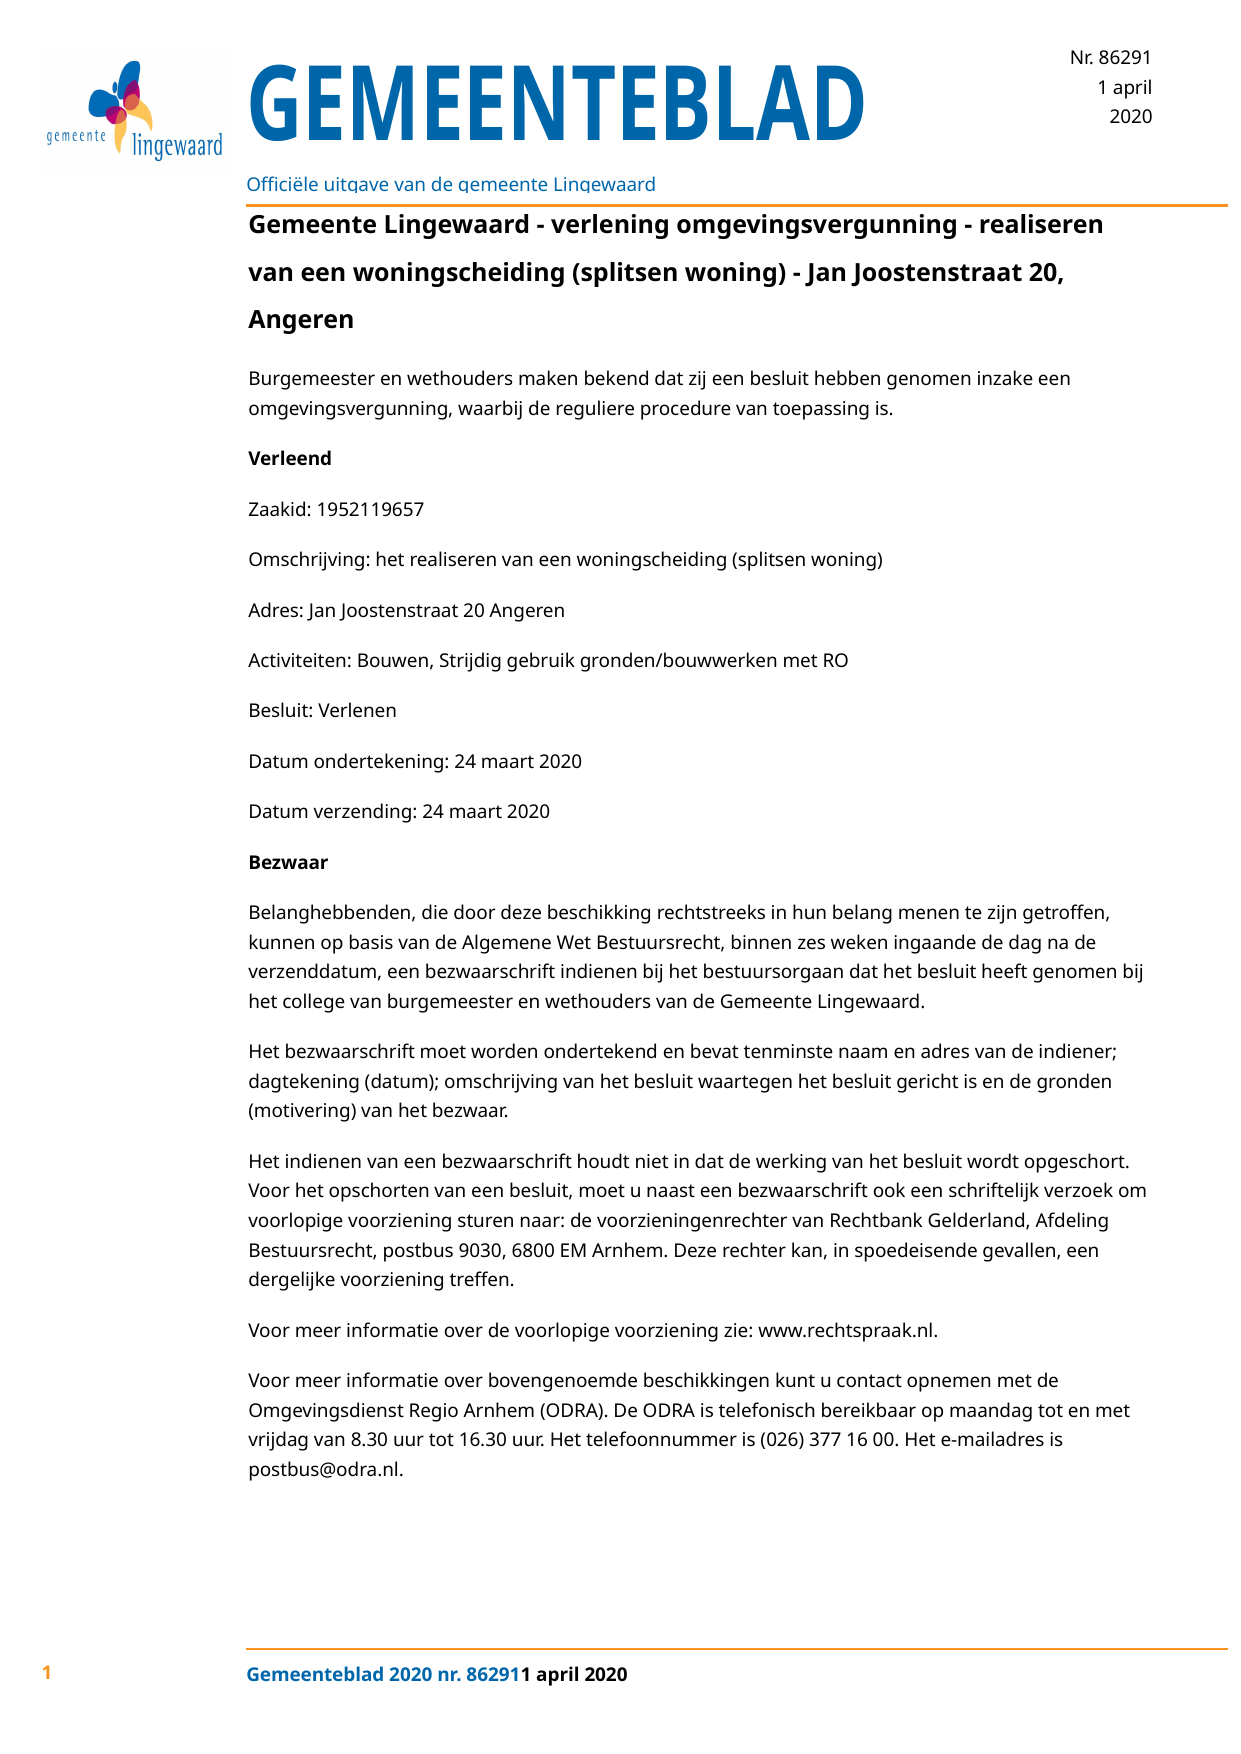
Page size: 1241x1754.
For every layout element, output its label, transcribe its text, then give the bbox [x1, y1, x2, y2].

text Datum ondertekening: 24 maart 2020 [248, 748, 1152, 774]
text Voor meer informatie over bovengenoemde beschikkingen kunt u contact opnemen met de Omgevingsdienst Regio Arnhem (ODRA). De ODRA is telefonisch bereikbaar op maandag tot en met vrijdag van 8.30 uur tot 16.30 uur. Het telefoonnummer is (026) 377 16 00. Het e-mailadres is postbus@odra.nl. [248, 1367, 1152, 1482]
text Besluit: Verlenen [248, 698, 1152, 723]
text Het indienen van een bezwaarschrift houdt niet in dat de werking van het besluit wordt opgeschort. Voor het opschorten van een besluit, moet u naast een bezwaarschrift ook een schriftelijk verzoek om voorlopige voorziening sturen naar: de voorzieningenrechter van Rechtbank Gelderland, Afdeling Bestuursrecht, postbus 9030, 6800 EM Arnhem. Deze rechter kan, in spoedeisende gevallen, een dergelijke voorziening treffen. [248, 1148, 1152, 1292]
text Verleend [248, 446, 1152, 471]
picture [41, 47, 231, 172]
text Zaakid: 1952119657 [248, 496, 1152, 522]
text Het bezwaarschrift moet worden ondertekend en bevat tenminste naam en adres van de indiener; dagtekening (datum); omschrijving van het besluit waartegen het besluit gericht is en de gronden (motivering) van het bezwaar. [248, 1038, 1152, 1123]
text Activiteiten: Bouwen, Strijdig gebruik gronden/bouwwerken met RO [248, 647, 1152, 673]
text Burgemeester en wethouders maken bekend dat zij een besluit hebben genomen inzake een omgevingsvergunning, waarbij de reguliere procedure van toepassing is. [248, 366, 1152, 421]
text Belanghebbenden, die door deze beschikking rechtstreeks in hun belang menen te zijn getroffen, kunnen op basis van de Algemene Wet Bestuursrecht, binnen zes weken ingaande de dag na de verzenddatum, een bezwaarschrift indienen bij het bestuursorgaan dat het besluit heeft genomen bij het college van burgemeester en wethouders van de Gemeente Lingewaard. [248, 899, 1152, 1014]
text Datum verzending: 24 maart 2020 [248, 798, 1152, 824]
text Adres: Jan Joostenstraat 20 Angeren [248, 597, 1152, 622]
text Gemeente Lingewaard - verlening omgevingsvergunning - realiseren van een woningscheiding (splitsen woning) - Jan Joostenstraat 20, Angeren [248, 207, 1152, 336]
text Omschrijving: het realiseren van een woningscheiding (splitsen woning) [248, 546, 1152, 572]
text Bezwaar [248, 849, 1152, 874]
text Voor meer informatie over de voorlopige voorziening zie: www.rechtspraak.nl. [248, 1317, 1152, 1342]
